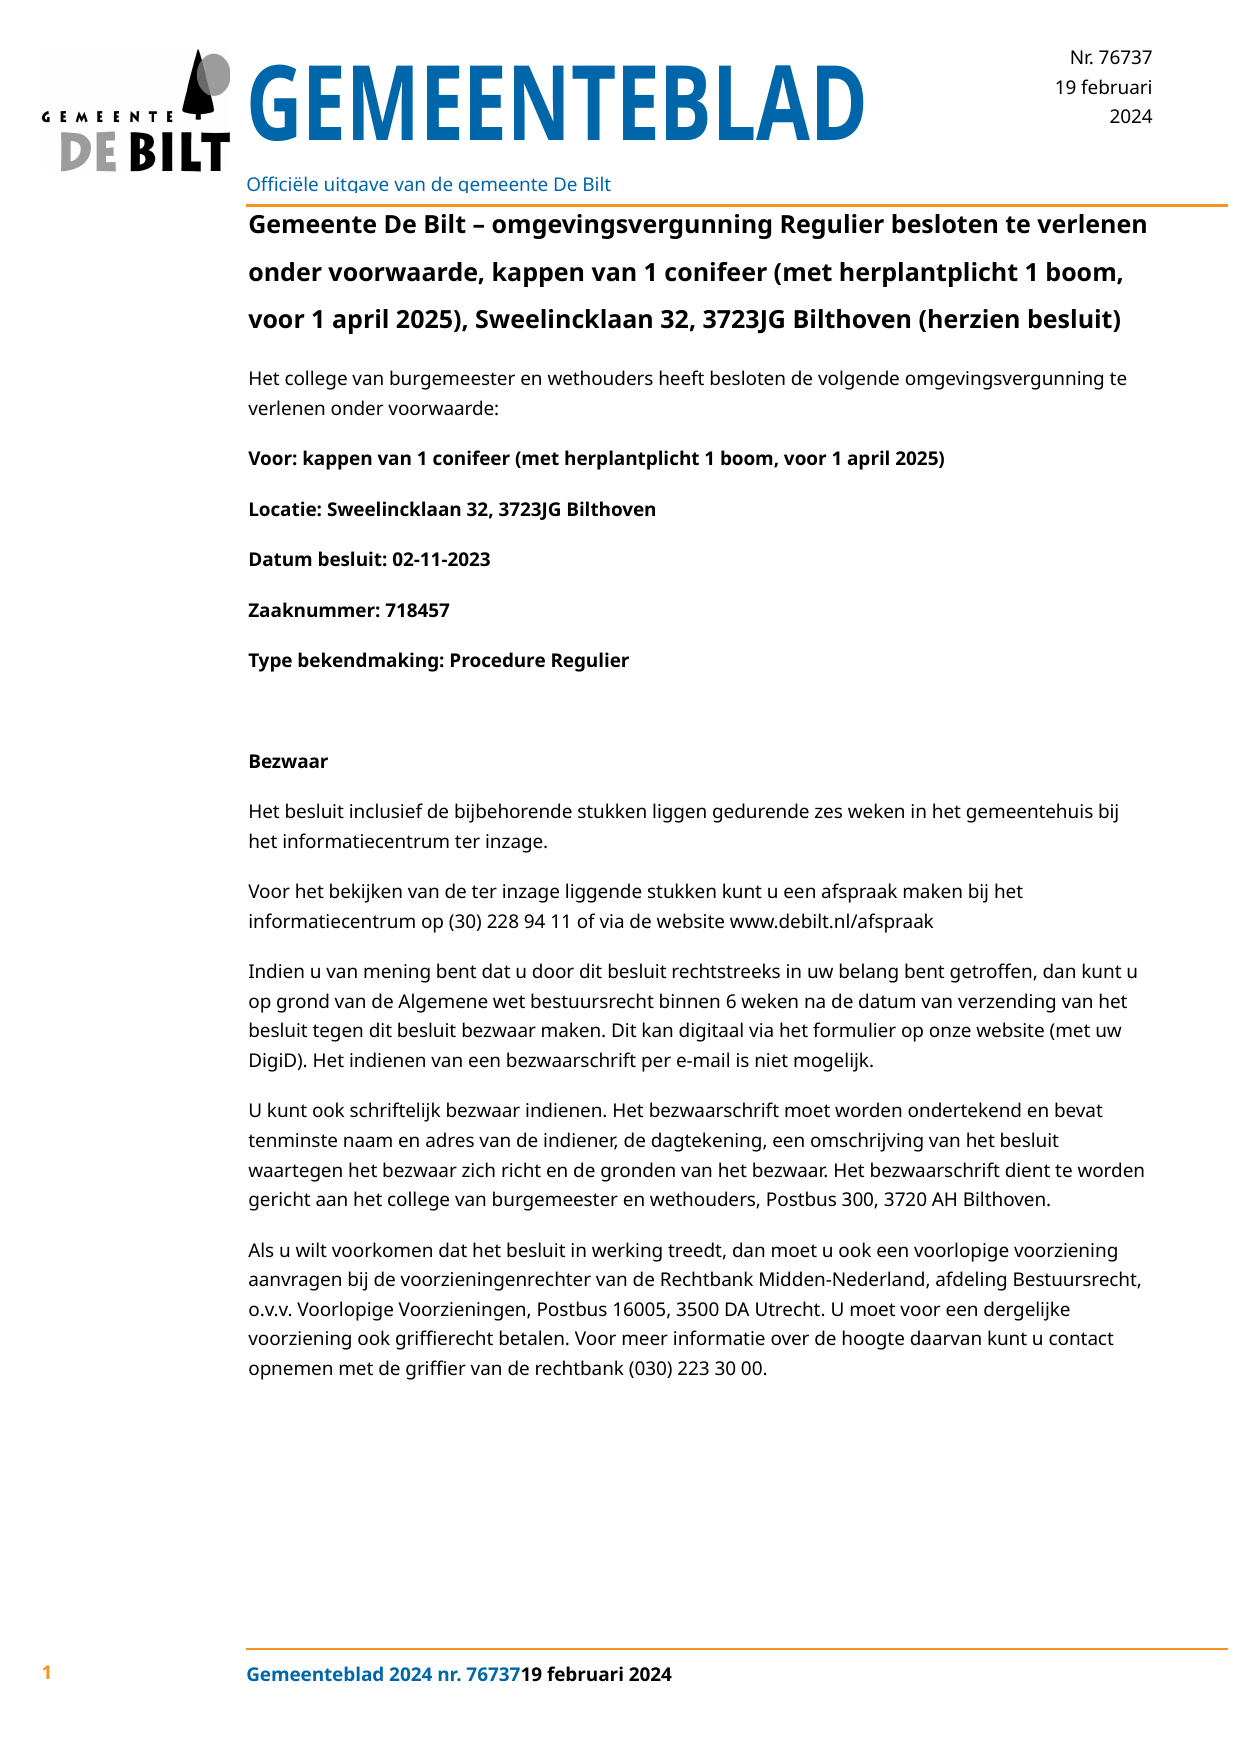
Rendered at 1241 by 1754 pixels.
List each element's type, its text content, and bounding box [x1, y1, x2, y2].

text U kunt ook schriftelijk bezwaar indienen. Het bezwaarschrift moet worden ondertekend en bevat tenminste naam en adres van de indiener, de dagtekening, een omschrijving van het besluit waartegen het bezwaar zich richt en de gronden van het bezwaar. Het bezwaarschrift dient te worden gericht aan het college van burgemeester en wethouders, Postbus 300, 3720 AH Bilthoven. [248, 1098, 1152, 1212]
text Het college van burgemeester en wethouders heeft besloten de volgende omgevingsvergunning te verlenen onder voorwaarde: [248, 366, 1152, 421]
text Zaaknummer: 718457 [248, 597, 1152, 622]
text Als u wilt voorkomen dat het besluit in werking treedt, dan moet u ook een voorlopige voorziening aanvragen bij de voorzieningenrechter van de Rechtbank Midden-Nederland, afdeling Bestuursrecht, o.v.v. Voorlopige Voorzieningen, Postbus 16005, 3500 DA Utrecht. U moet voor een dergelijke voorziening ook griffierecht betalen. Voor meer informatie over de hoogte daarvan kunt u contact opnemen met de griffier van de rechtbank (030) 223 30 00. [248, 1237, 1152, 1381]
text Locatie: Sweelincklaan 32, 3723JG Bilthoven [248, 496, 1152, 522]
text Bezwaar [248, 748, 1152, 774]
text Type bekendmaking: Procedure Regulier [248, 647, 1152, 673]
text Het besluit inclusief de bijbehorende stukken liggen gedurende zes weken in het gemeentehuis bij het informatiecentrum ter inzage. [248, 798, 1152, 854]
text Datum besluit: 02-11-2023 [248, 546, 1152, 572]
text Voor: kappen van 1 conifeer (met herplantplicht 1 boom, voor 1 april 2025) [248, 446, 1152, 471]
picture [41, 47, 231, 172]
text Voor het bekijken van de ter inzage liggende stukken kunt u een afspraak maken bij het informatiecentrum op (30) 228 94 11 of via de website www.debilt.nl/afspraak [248, 878, 1152, 934]
text Gemeente De Bilt – omgevingsvergunning Regulier besloten te verlenen onder voorwaarde, kappen van 1 conifeer (met herplantplicht 1 boom, voor 1 april 2025), Sweelincklaan 32, 3723JG Bilthoven (herzien besluit) [248, 207, 1152, 336]
text Indien u van mening bent dat u door dit besluit rechtstreeks in uw belang bent getroffen, dan kunt u op grond van de Algemene wet bestuursrecht binnen 6 weken na de datum van verzending van het besluit tegen dit besluit bezwaar maken. Dit kan digitaal via het formulier op onze website (met uw DigiD). Het indienen van een bezwaarschrift per e-mail is niet mogelijk. [248, 958, 1152, 1073]
